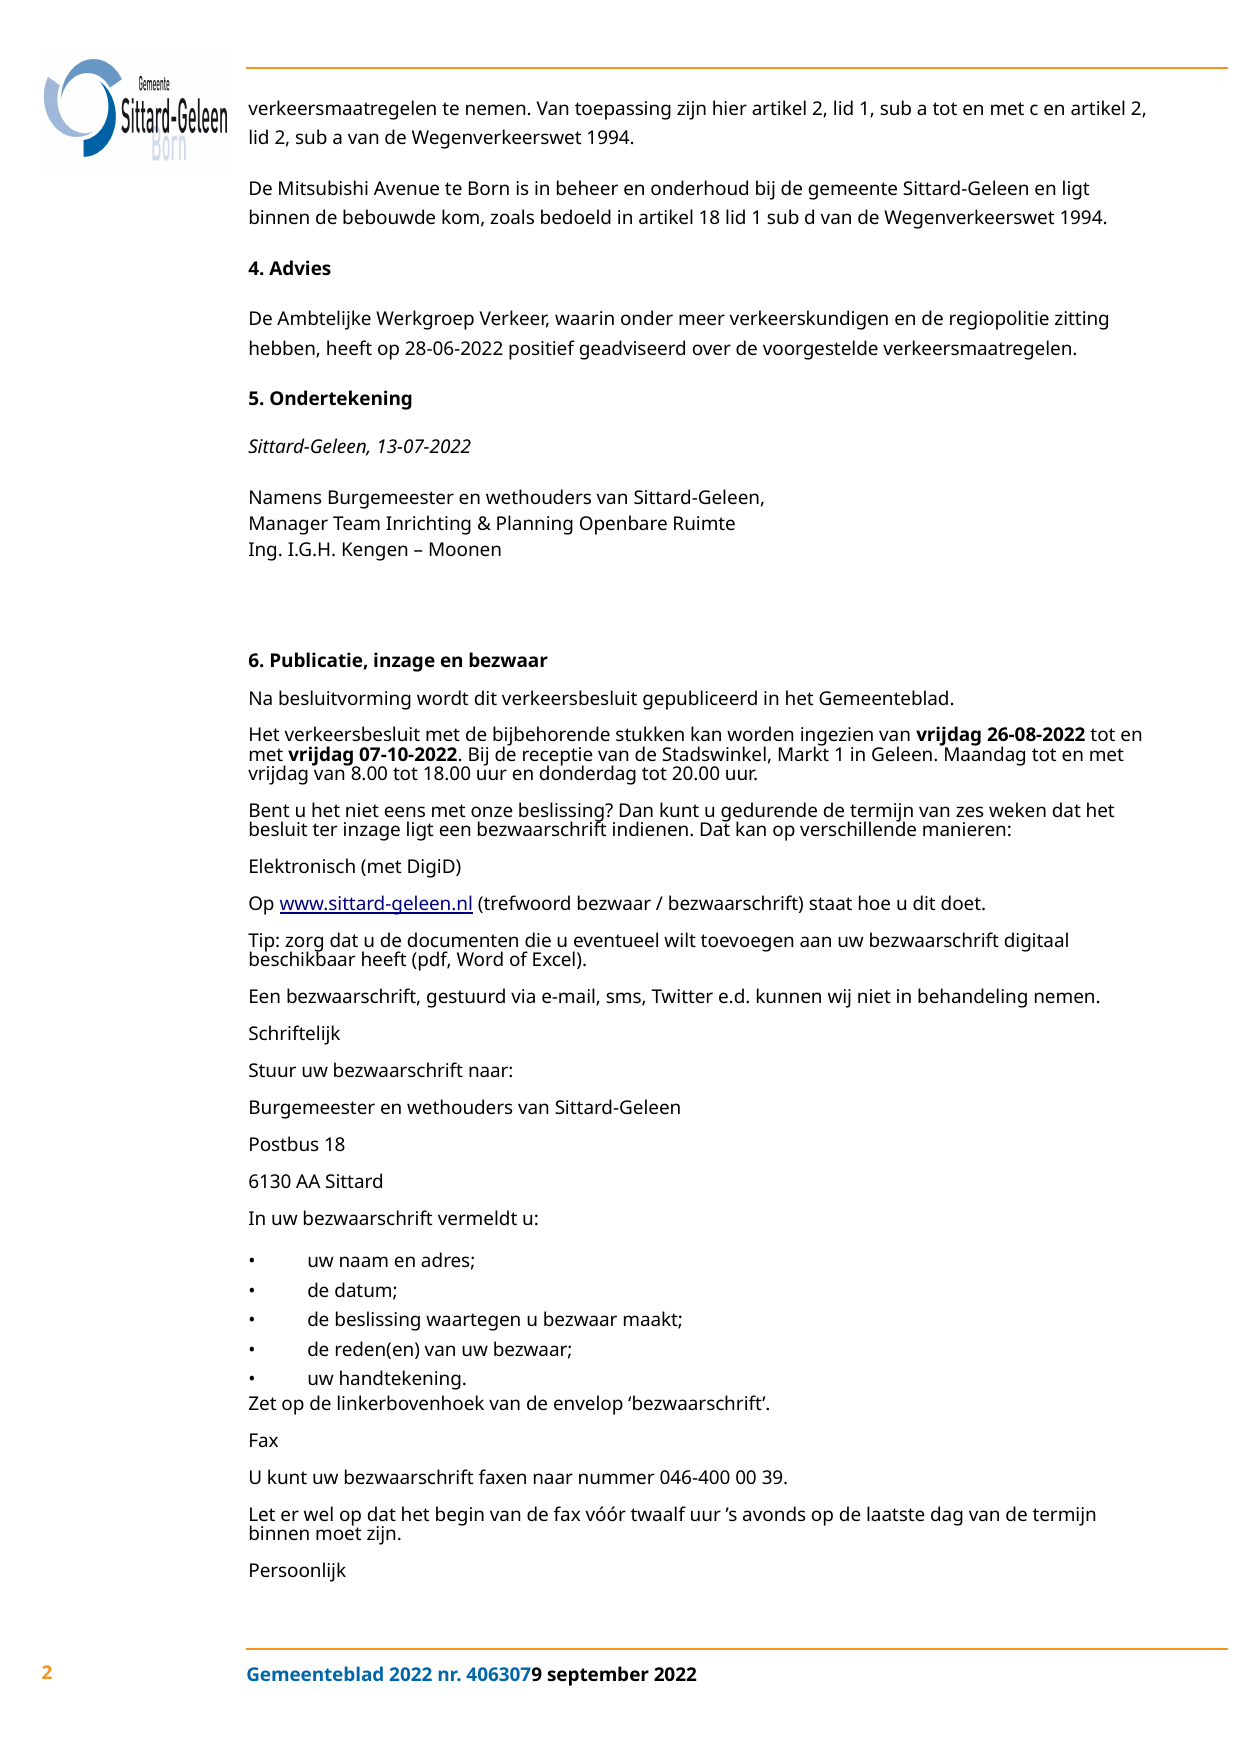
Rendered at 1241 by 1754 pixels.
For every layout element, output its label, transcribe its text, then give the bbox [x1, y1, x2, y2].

list de reden(en) van uw bezwaar; [248, 1336, 1152, 1362]
text 6. Publicatie, inzage en bezwaar [248, 652, 1152, 672]
text Een bezwaarschrift, gestuurd via e-mail, sms, Twitter e.d. kunnen wij niet in behandeling nemen. [248, 988, 1152, 1008]
text Namens Burgemeester en wethouders van Sittard-Geleen, [248, 484, 1152, 510]
text Op www.sittard-geleen.nl (trefwoord bezwaar / bezwaarschrift) staat hoe u dit doet. [248, 895, 1152, 914]
text De Ambtelijke Werkgroep Verkeer, waarin onder meer verkeerskundigen en de regiopolitie zitting hebben, heeft op 28-06-2022 positief geadviseerd over de voorgestelde verkeersmaatregelen. [248, 305, 1152, 361]
text Het verkeersbesluit met de bijbehorende stukken kan worden ingezien van vrijdag 26-08-2022 tot en met vrijdag 07-10-2022. Bij de receptie van de Stadswinkel, Markt 1 in Geleen. Maandag tot en met vrijdag van 8.00 tot 18.00 uur en donderdag tot 20.00 uur. [248, 726, 1152, 784]
text Na besluitvorming wordt dit verkeersbesluit gepubliceerd in het Gemeenteblad. [248, 689, 1152, 709]
text Zet op de linkerbovenhoek van de envelop ‘bezwaarschrift’. [248, 1395, 1152, 1414]
list de beslissing waartegen u bezwaar maakt; [248, 1306, 1152, 1332]
text Persoonlijk [248, 1562, 1152, 1582]
text Manager Team Inrichting & Planning Openbare Ruimte [248, 510, 1152, 536]
text Bent u het niet eens met onze beslissing? Dan kunt u gedurende de termijn van zes weken dat het besluit ter inzage ligt een bezwaarschrift indienen. Dat kan op verschillende manieren: [248, 802, 1152, 841]
text verkeersmaatregelen te nemen. Van toepassing zijn hier artikel 2, lid 1, sub a tot en met c en artikel 2, lid 2, sub a van de Wegenverkeerswet 1994. [248, 95, 1152, 150]
text Ing. I.G.H. Kengen – Moonen [248, 536, 1152, 562]
text Sittard-Geleen, 13-07-2022 [248, 433, 1152, 459]
text Elektronisch (met DigiD) [248, 858, 1152, 877]
list uw naam en adres; [248, 1247, 1152, 1273]
text In uw bezwaarschrift vermeldt u: [248, 1210, 1152, 1229]
text Let er wel op dat het begin van de fax vóór twaalf uur ’s avonds op de laatste dag van de termijn binnen moet zijn. [248, 1506, 1152, 1545]
text Stuur uw bezwaarschrift naar: [248, 1062, 1152, 1082]
text U kunt uw bezwaarschrift faxen naar nummer 046-400 00 39. [248, 1469, 1152, 1488]
picture [41, 47, 231, 172]
text De Mitsubishi Avenue te Born is in beheer en onderhoud bij de gemeente Sittard-Geleen en ligt binnen de bebouwde kom, zoals bedoeld in artikel 18 lid 1 sub d van de Wegenverkeerswet 1994. [248, 175, 1152, 230]
text 4. Advies [248, 255, 1152, 281]
text Tip: zorg dat u de documenten die u eventueel wilt toevoegen aan uw bezwaarschrift digitaal beschikbaar heeft (pdf, Word of Excel). [248, 932, 1152, 971]
text 5. Ondertekening [248, 385, 1152, 411]
text Postbus 18 [248, 1136, 1152, 1156]
text Schriftelijk [248, 1025, 1152, 1045]
list uw handtekening. [248, 1366, 1152, 1391]
text Fax [248, 1432, 1152, 1451]
text Burgemeester en wethouders van Sittard-Geleen [248, 1099, 1152, 1119]
text 6130 AA Sittard [248, 1173, 1152, 1193]
list de datum; [248, 1277, 1152, 1303]
